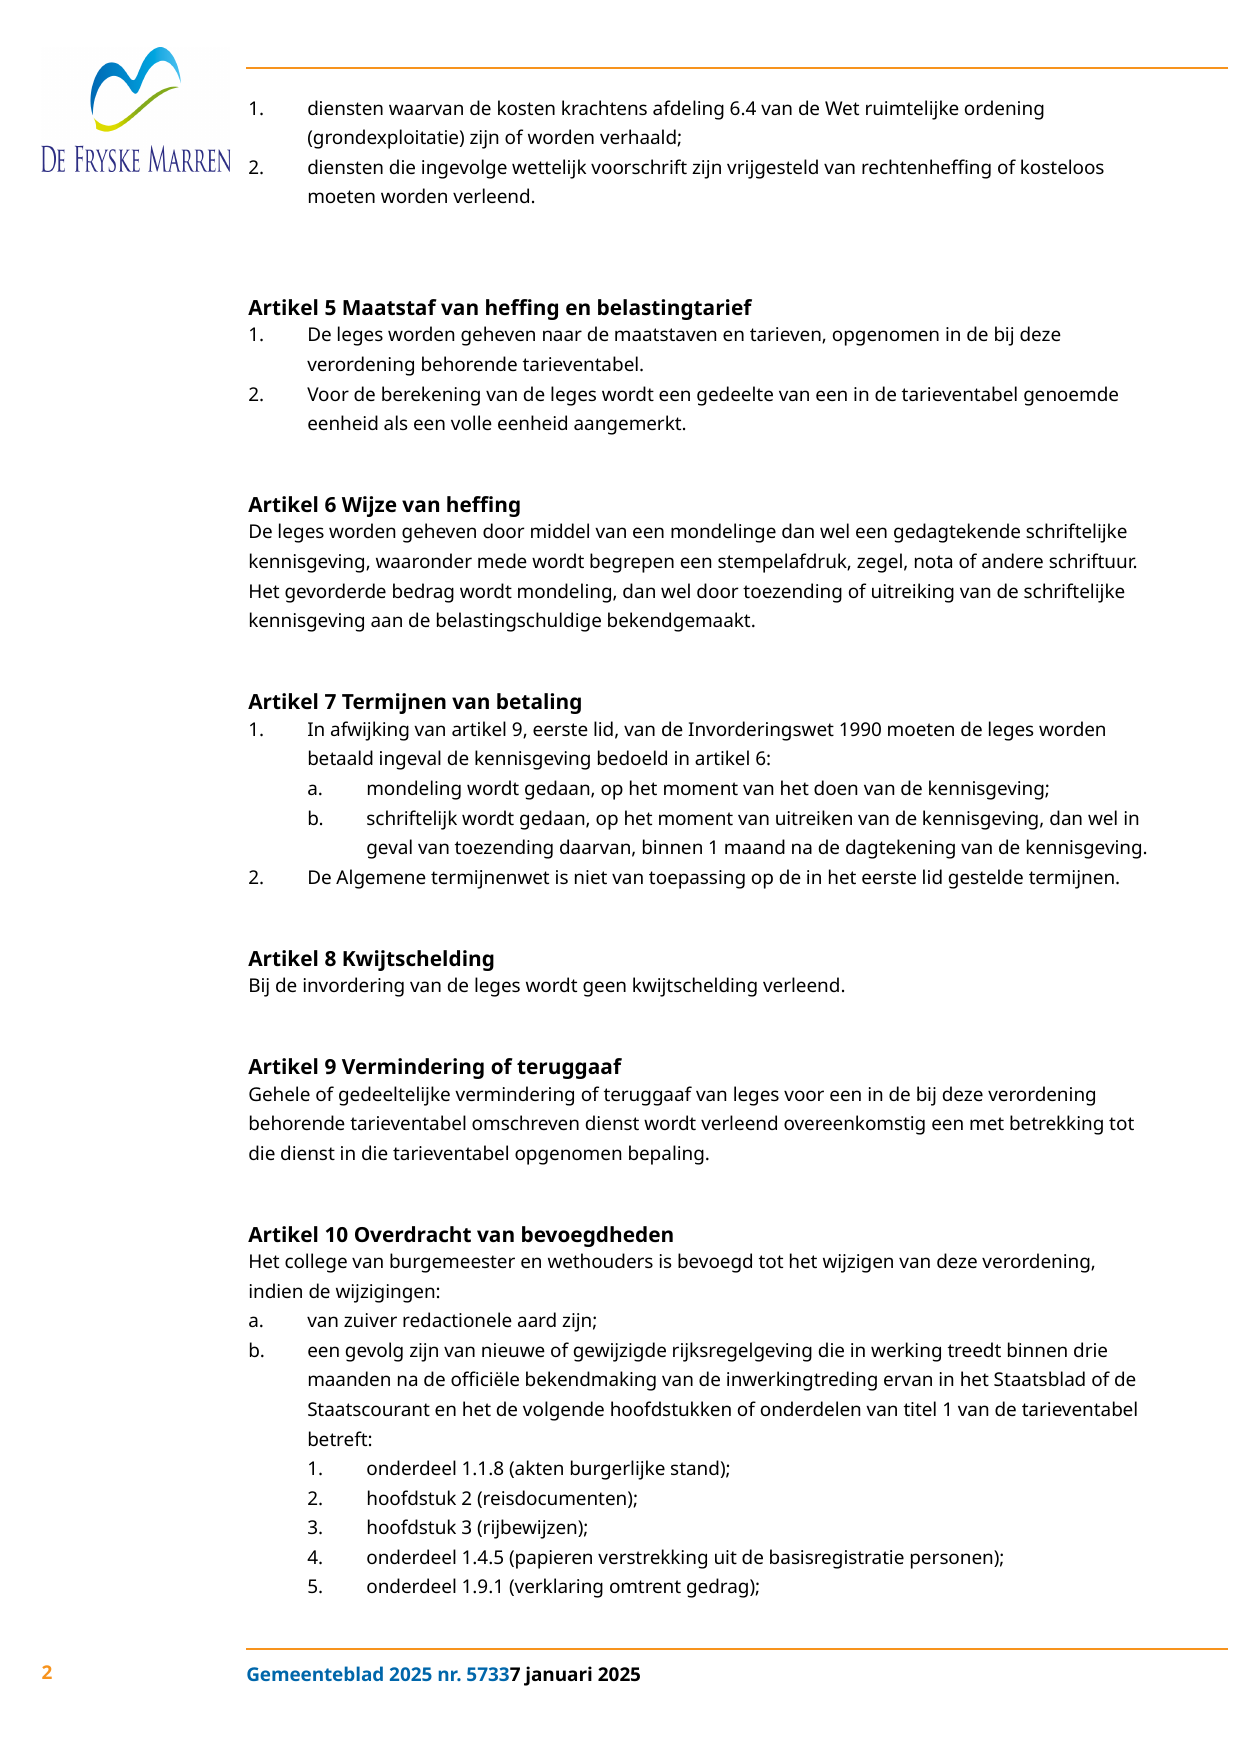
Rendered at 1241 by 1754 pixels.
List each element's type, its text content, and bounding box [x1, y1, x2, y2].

list Voor de berekening van de leges wordt een gedeelte van een in de tarieventabel genoemde eenheid als een volle eenheid aangemerkt. [248, 381, 1152, 436]
text Artikel 9 Vermindering of teruggaaf [248, 1052, 1152, 1081]
picture [41, 47, 231, 172]
list hoofdstuk 2 (reisdocumenten); [307, 1485, 1152, 1511]
text Bij de invordering van de leges wordt geen kwijtschelding verleend. [248, 972, 1152, 998]
text Gehele of gedeeltelijke vermindering of teruggaaf van leges voor een in de bij deze verordening behorende tarieventabel omschreven dienst wordt verleend overeenkomstig een met betrekking tot die dienst in die tarieventabel opgenomen bepaling. [248, 1081, 1152, 1166]
list diensten die ingevolge wettelijk voorschrift zijn vrijgesteld van rechtenheffing of kosteloos moeten worden verleend. [248, 154, 1152, 209]
list In afwijking van artikel 9, eerste lid, van de Invorderingswet 1990 moeten de leges worden betaald ingeval de kennisgeving bedoeld in artikel 6: [248, 716, 1152, 771]
list mondeling wordt gedaan, op het moment van het doen van de kennisgeving; [307, 775, 1152, 801]
text Artikel 7 Termijnen van betaling [248, 687, 1152, 716]
list onderdeel 1.4.5 (papieren verstrekking uit de basisregistratie personen); [307, 1544, 1152, 1570]
text Artikel 5 Maatstaf van heffing en belastingtarief [248, 293, 1152, 322]
text Artikel 8 Kwijtschelding [248, 944, 1152, 972]
list schriftelijk wordt gedaan, op het moment van uitreiken van de kennisgeving, dan wel in geval van toezending daarvan, binnen 1 maand na de dagtekening van de kennisgeving. [307, 805, 1152, 860]
list diensten waarvan de kosten krachtens afdeling 6.4 van de Wet ruimtelijke ordening (grondexploitatie) zijn of worden verhaald; [248, 95, 1152, 150]
list een gevolg zijn van nieuwe of gewijzigde rijksregelgeving die in werking treedt binnen drie maanden na de officiële bekendmaking van de inwerkingtreding ervan in het Staatsblad of de Staatscourant en het de volgende hoofdstukken of onderdelen van titel 1 van de tarieventabel betreft: [248, 1337, 1152, 1452]
list hoofdstuk 3 (rijbewijzen); [307, 1514, 1152, 1540]
text Artikel 6 Wijze van heffing [248, 490, 1152, 519]
list onderdeel 1.1.8 (akten burgerlijke stand); [307, 1455, 1152, 1481]
list onderdeel 1.9.1 (verklaring omtrent gedrag); [307, 1574, 1152, 1599]
list van zuiver redactionele aard zijn; [248, 1307, 1152, 1333]
text De leges worden geheven door middel van een mondelinge dan wel een gedagtekende schriftelijke kennisgeving, waaronder mede wordt begrepen een stempelafdruk, zegel, nota of andere schriftuur. Het gevorderde bedrag wordt mondeling, dan wel door toezending of uitreiking van de schriftelijke kennisgeving aan de belastingschuldige bekendgemaakt. [248, 519, 1152, 633]
list De Algemene termijnenwet is niet van toepassing op de in het eerste lid gestelde termijnen. [248, 864, 1152, 889]
text Artikel 10 Overdracht van bevoegdheden [248, 1220, 1152, 1248]
list De leges worden geheven naar de maatstaven en tarieven, opgenomen in de bij deze verordening behorende tarieventabel. [248, 322, 1152, 377]
text Het college van burgemeester en wethouders is bevoegd tot het wijzigen van deze verordening, indien de wijzigingen: [248, 1248, 1152, 1304]
